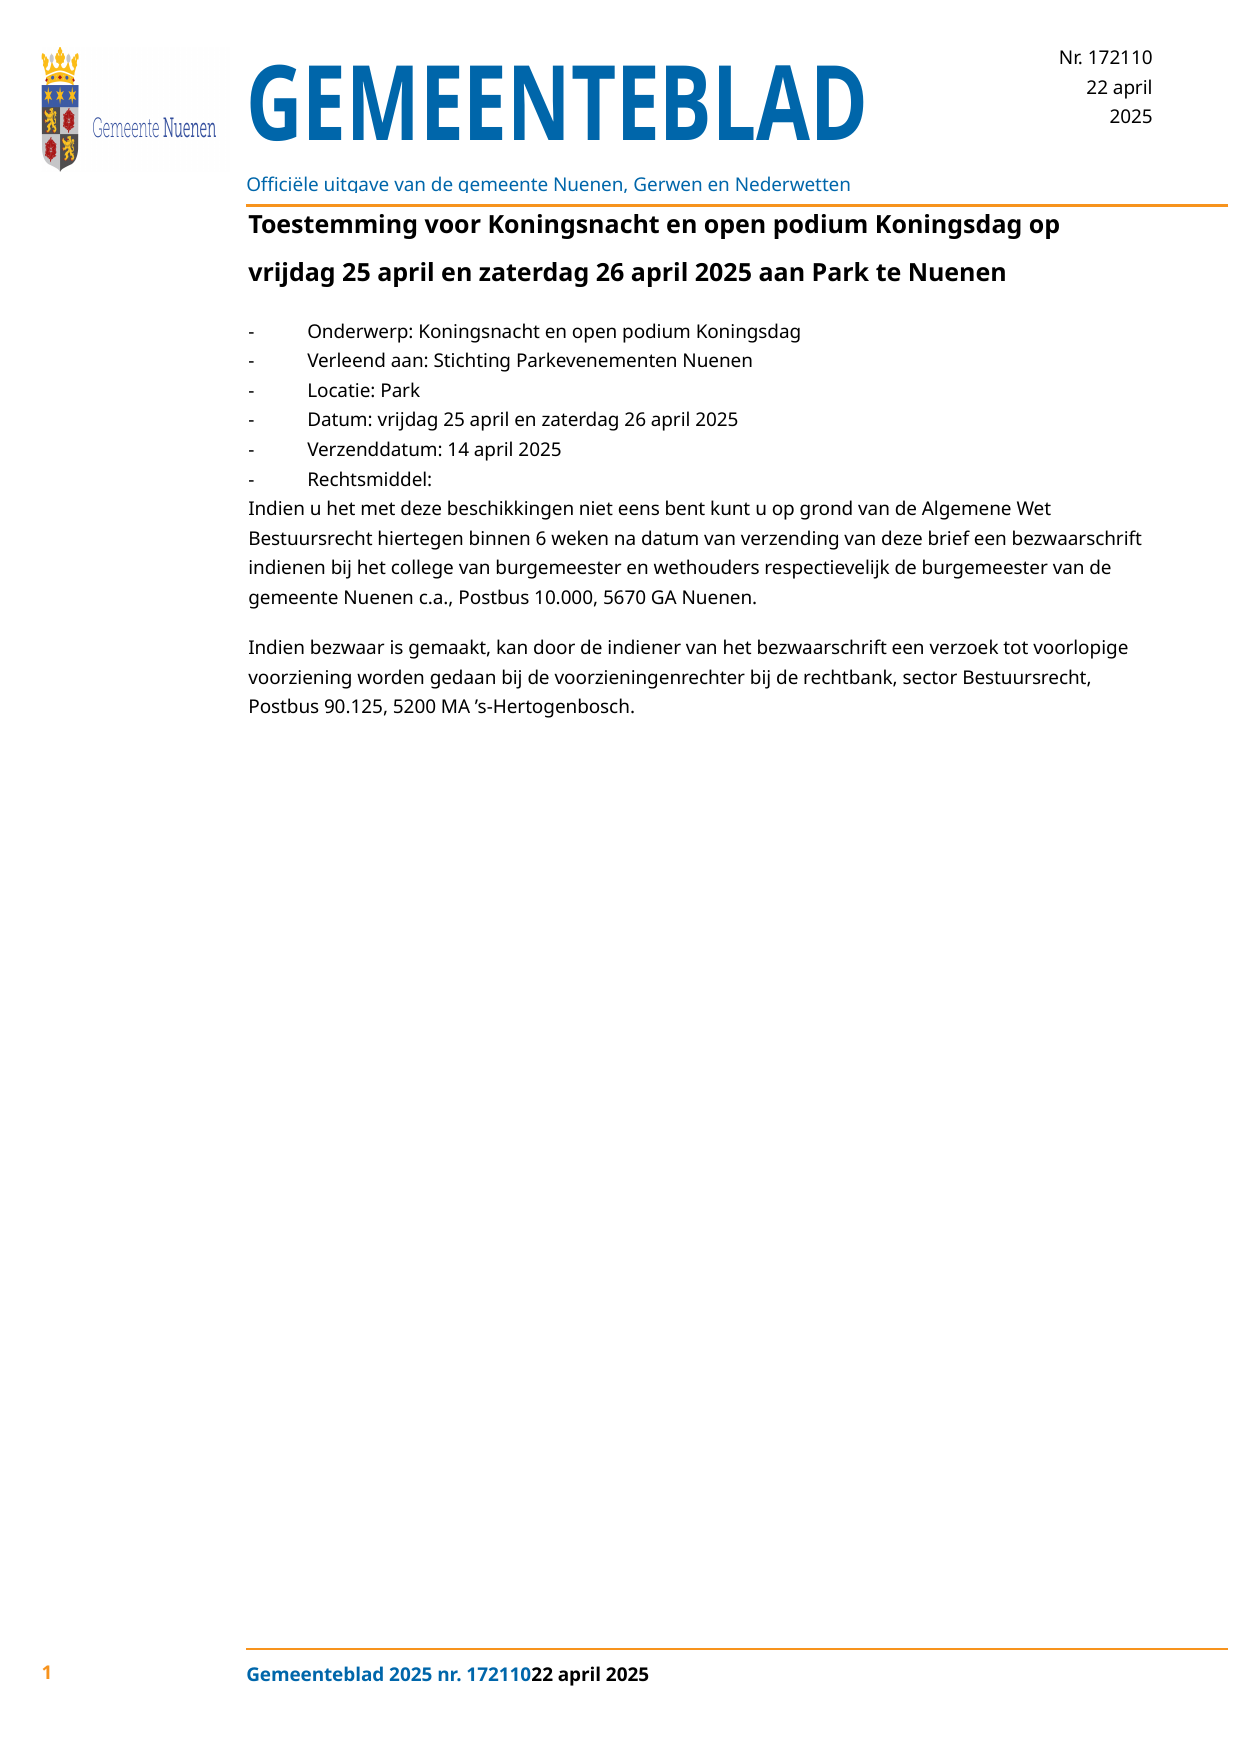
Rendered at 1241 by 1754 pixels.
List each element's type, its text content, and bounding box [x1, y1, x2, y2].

text Indien u het met deze beschikkingen niet eens bent kunt u op grond van de Algemene Wet Bestuursrecht hiertegen binnen 6 weken na datum van verzending van deze brief een bezwaarschrift indienen bij het college van burgemeester en wethouders respectievelijk de burgemeester van de gemeente Nuenen c.a., Postbus 10.000, 5670 GA Nuenen. [248, 495, 1152, 610]
picture [41, 47, 231, 172]
text Toestemming voor Koningsnacht en open podium Koningsdag op vrijdag 25 april en zaterdag 26 april 2025 aan Park te Nuenen [248, 207, 1152, 288]
list Rechtsmiddel: [248, 466, 1152, 492]
text Indien bezwaar is gemaakt, kan door de indiener van het bezwaarschrift een verzoek tot voorlopige voorziening worden gedaan bij de voorzieningenrechter bij de rechtbank, sector Bestuursrecht, Postbus 90.125, 5200 MA ’s-Hertogenbosch. [248, 634, 1152, 719]
list Onderwerp: Koningsnacht en open podium Koningsdag [248, 318, 1152, 344]
list Verleend aan: Stichting Parkevenementen Nuenen [248, 347, 1152, 373]
list Datum: vrijdag 25 april en zaterdag 26 april 2025 [248, 407, 1152, 432]
list Locatie: Park [248, 377, 1152, 403]
list Verzenddatum: 14 april 2025 [248, 436, 1152, 462]
